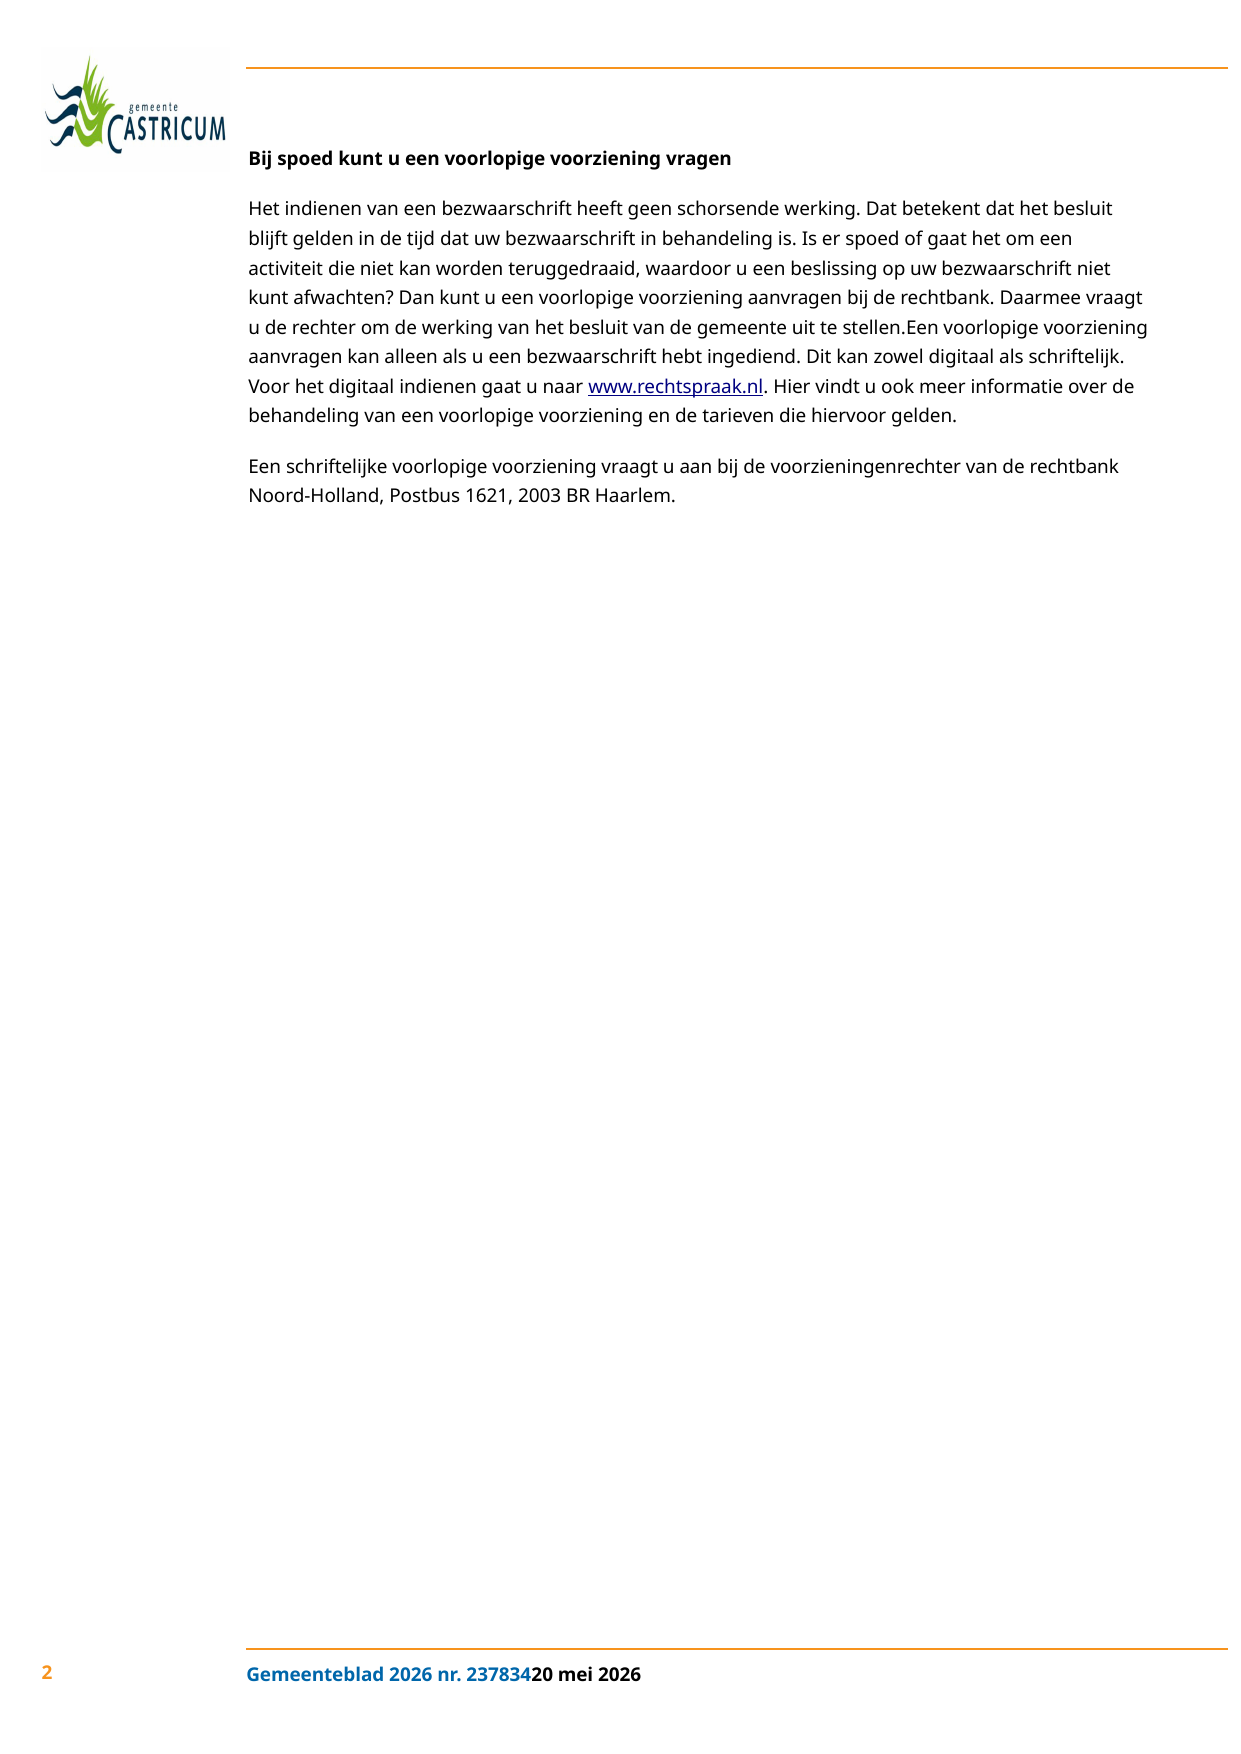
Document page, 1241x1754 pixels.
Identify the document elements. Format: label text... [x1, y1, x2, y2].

picture [41, 47, 231, 172]
text Bij spoed kunt u een voorlopige voorziening vragen [248, 145, 1152, 171]
text Een schriftelijke voorlopige voorziening vraagt u aan bij de voorzieningenrechter van de rechtbank Noord-Holland, Postbus 1621, 2003 BR Haarlem. [248, 453, 1152, 508]
text Het indienen van een bezwaarschrift heeft geen schorsende werking. Dat betekent dat het besluit blijft gelden in de tijd dat uw bezwaarschrift in behandeling is. Is er spoed of gaat het om een activiteit die niet kan worden teruggedraaid, waardoor u een beslissing op uw bezwaarschrift niet kunt afwachten? Dan kunt u een voorlopige voorziening aanvragen bij de rechtbank. Daarmee vraagt u de rechter om de werking van het besluit van de gemeente uit te stellen.Een voorlopige voorziening aanvragen kan alleen als u een bezwaarschrift hebt ingediend. Dit kan zowel digitaal als schriftelijk. Voor het digitaal indienen gaat u naar www.rechtspraak.nl. Hier vindt u ook meer informatie over de behandeling van een voorlopige voorziening en de tarieven die hiervoor gelden. [248, 196, 1152, 428]
